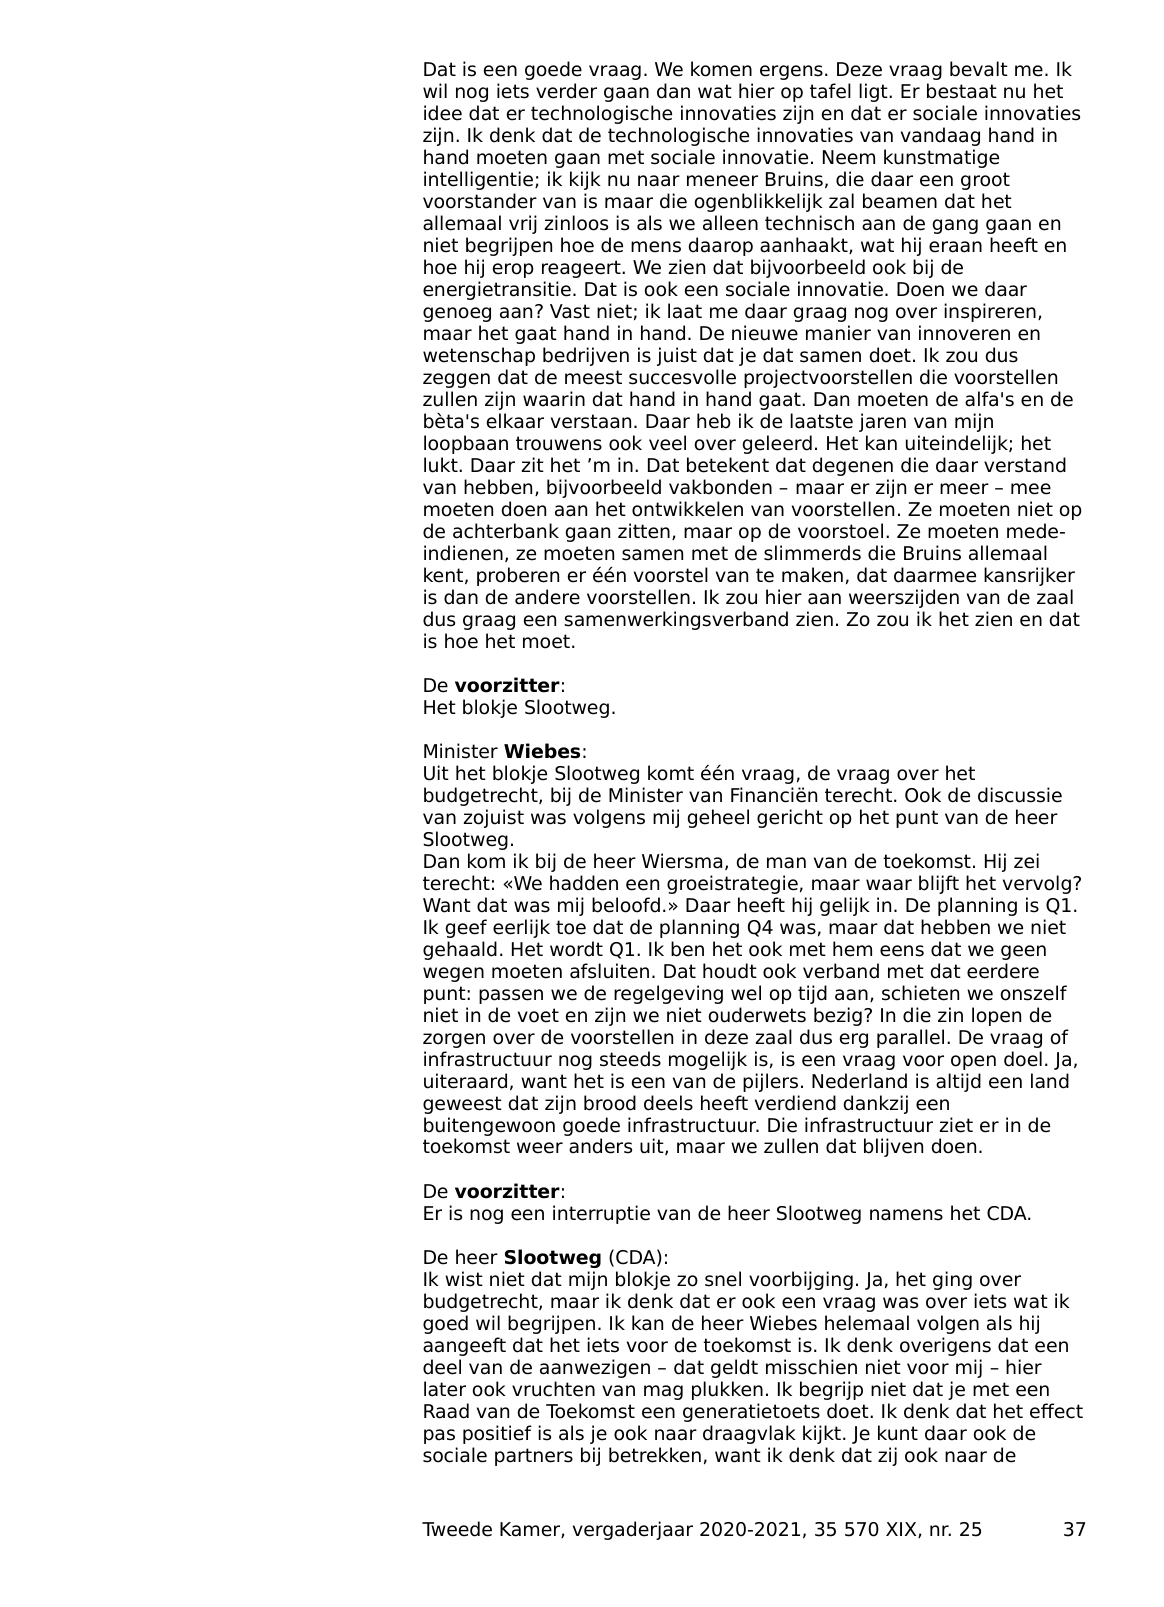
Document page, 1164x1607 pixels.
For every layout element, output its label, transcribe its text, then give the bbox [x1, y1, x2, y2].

text Er is nog een interruptie van de heer Slootweg namens het CDA. [422, 1203, 1087, 1224]
text De voorzitter: [422, 1181, 1087, 1203]
text Dat is een goede vraag. We komen ergens. Deze vraag bevalt me. Ik wil nog iets verder gaan dan wat hier op tafel ligt. Er bestaat nu het idee dat er technologische innovaties zijn en dat er sociale innovaties zijn. Ik denk dat de technologische innovaties van vandaag hand in hand moeten gaan met sociale innovatie. Neem kunstmatige intelligentie; ik kijk nu naar meneer Bruins, die daar een groot voorstander van is maar die ogenblikkelijk zal beamen dat het allemaal vrij zinloos is als we alleen technisch aan de gang gaan en niet begrijpen hoe de mens daarop aanhaakt, wat hij eraan heeft en hoe hij erop reageert. We zien dat bijvoorbeeld ook bij de energietransitie. Dat is ook een sociale innovatie. Doen we daar genoeg aan? Vast niet; ik laat me daar graag nog over inspireren, maar het gaat hand in hand. De nieuwe manier van innoveren en wetenschap bedrijven is juist dat je dat samen doet. Ik zou dus zeggen dat de meest succesvolle projectvoorstellen die voorstellen zullen zijn waarin dat hand in hand gaat. Dan moeten de alfa's en de bèta's elkaar verstaan. Daar heb ik de laatste jaren van mijn loopbaan trouwens ook veel over geleerd. Het kan uiteindelijk; het lukt. Daar zit het ’m in. Dat betekent dat degenen die daar verstand van hebben, bijvoorbeeld vakbonden – maar er zijn er meer – mee moeten doen aan het ontwikkelen van voorstellen. Ze moeten niet op de achterbank gaan zitten, maar op de voorstoel. Ze moeten mede-indienen, ze moeten samen met de slimmerds die Bruins allemaal kent, proberen er één voorstel van te maken, dat daarmee kansrijker is dan de andere voorstellen. Ik zou hier aan weerszijden van de zaal dus graag een samenwerkingsverband zien. Zo zou ik het zien en dat is hoe het moet. [422, 59, 1087, 652]
text Ik wist niet dat mijn blokje zo snel voorbijging. Ja, het ging over budgetrecht, maar ik denk dat er ook een vraag was over iets wat ik goed wil begrijpen. Ik kan de heer Wiebes helemaal volgen als hij aangeeft dat het iets voor de toekomst is. Ik denk overigens dat een deel van de aanwezigen – dat geldt misschien niet voor mij – hier later ook vruchten van mag plukken. Ik begrijp niet dat je met een Raad van de Toekomst een generatietoets doet. Ik denk dat het effect pas positief is als je ook naar draagvlak kijkt. Je kunt daar ook de sociale partners bij betrekken, want ik denk dat zij ook naar de [422, 1269, 1087, 1467]
text Dan kom ik bij de heer Wiersma, de man van de toekomst. Hij zei terecht: «We hadden een groeistrategie, maar waar blijft het vervolg? Want dat was mij beloofd.» Daar heeft hij gelijk in. De planning is Q1. Ik geef eerlijk toe dat de planning Q4 was, maar dat hebben we niet gehaald. Het wordt Q1. Ik ben het ook met hem eens dat we geen wegen moeten afsluiten. Dat houdt ook verband met dat eerdere punt: passen we de regelgeving wel op tijd aan, schieten we onszelf niet in de voet en zijn we niet ouderwets bezig? In die zin lopen de zorgen over de voorstellen in deze zaal dus erg parallel. De vraag of infrastructuur nog steeds mogelijk is, is een vraag voor open doel. Ja, uiteraard, want het is een van de pijlers. Nederland is altijd een land geweest dat zijn brood deels heeft verdiend dankzij een buitengewoon goede infrastructuur. Die infrastructuur ziet er in de toekomst weer anders uit, maar we zullen dat blijven doen. [422, 851, 1087, 1158]
text Het blokje Slootweg. [422, 697, 1087, 719]
text Uit het blokje Slootweg komt één vraag, de vraag over het budgetrecht, bij de Minister van Financiën terecht. Ook de discussie van zojuist was volgens mij geheel gericht op het punt van de heer Slootweg. [422, 763, 1087, 851]
text De heer Slootweg (CDA): [422, 1247, 1087, 1269]
text De voorzitter: [422, 675, 1087, 697]
text Minister Wiebes: [422, 741, 1087, 763]
